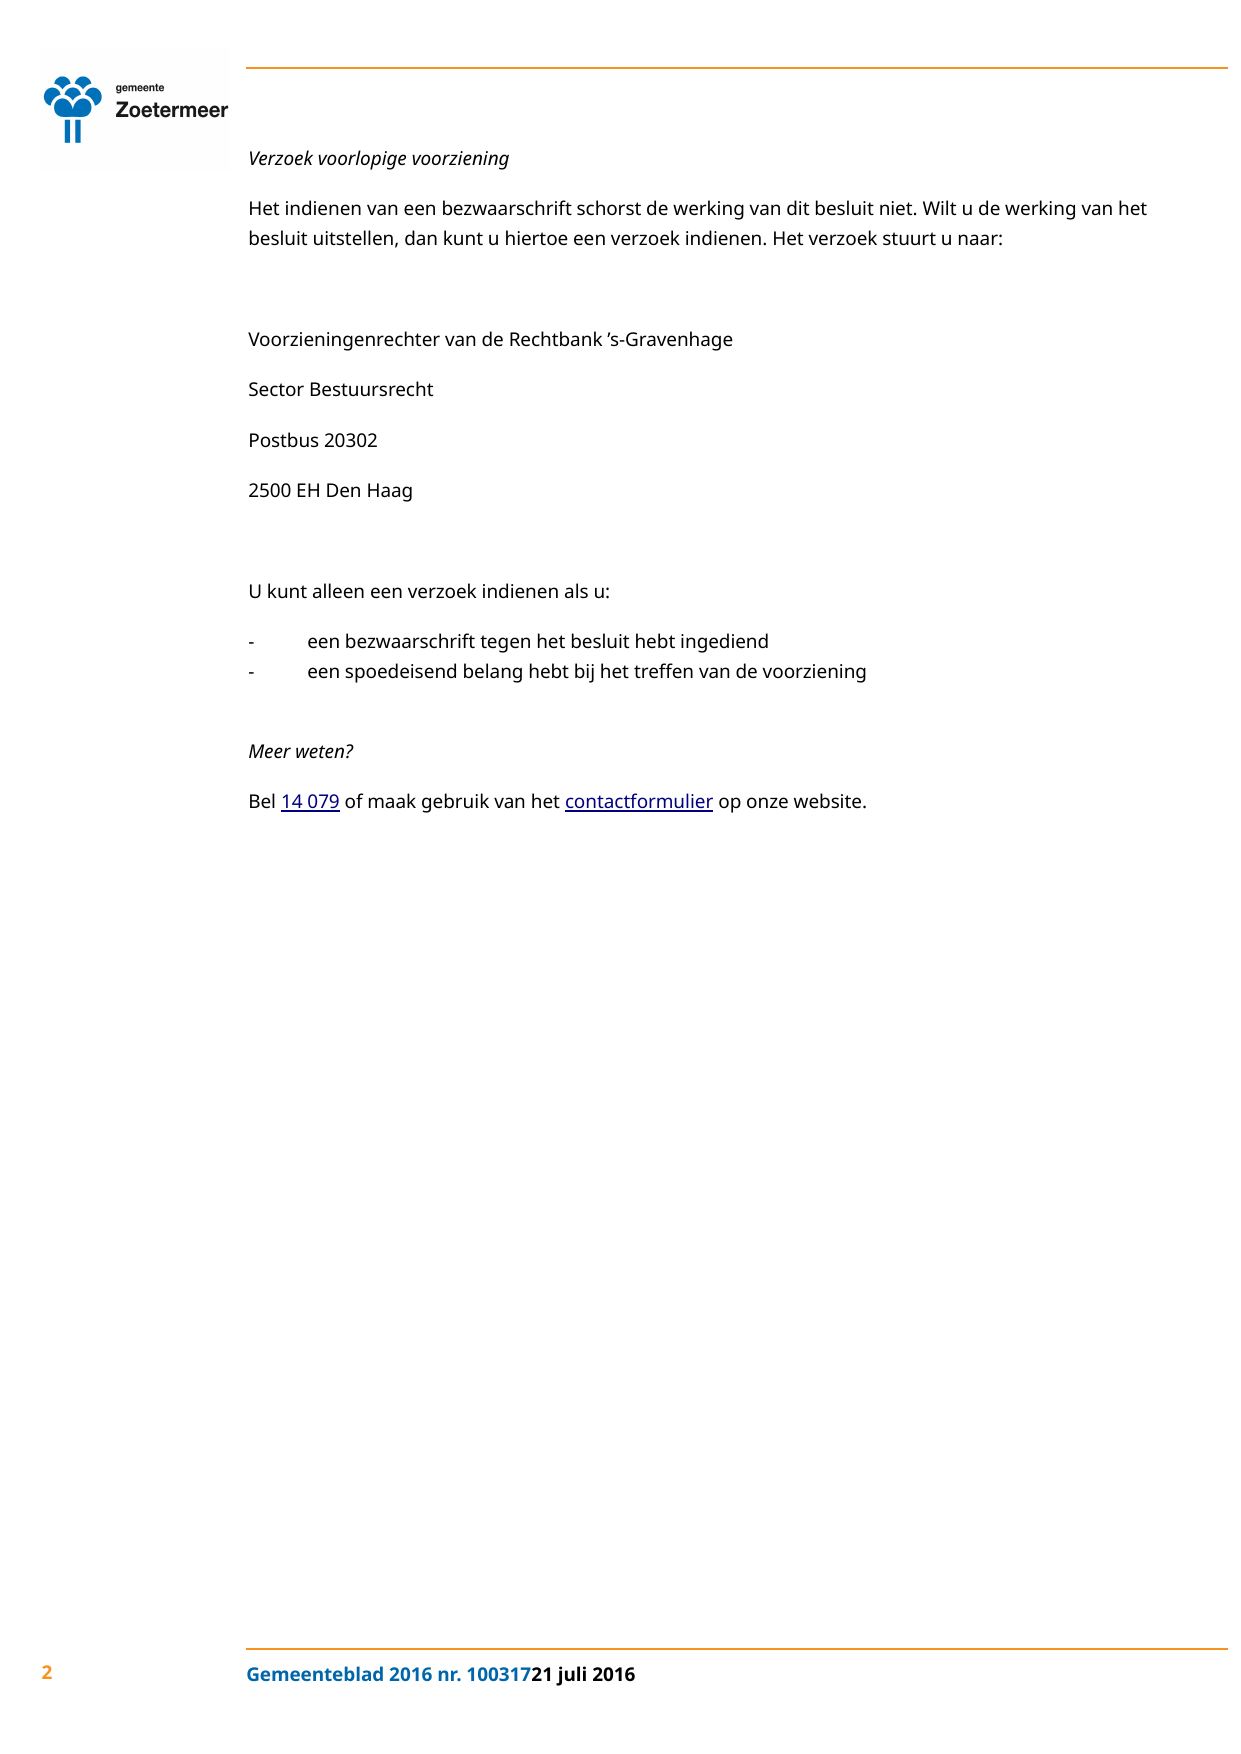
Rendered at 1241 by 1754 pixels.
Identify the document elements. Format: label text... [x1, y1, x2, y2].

text Verzoek voorlopige voorziening [248, 145, 1152, 171]
text Voorzieningenrechter van de Rechtbank ’s-Gravenhage [248, 326, 1152, 352]
text 2500 EH Den Haag [248, 477, 1152, 503]
text U kunt alleen een verzoek indienen als u: [248, 578, 1152, 604]
list een bezwaarschrift tegen het besluit hebt ingediend [248, 628, 1152, 654]
text Bel 14 079 of maak gebruik van het contactformulier op onze website. [248, 788, 1152, 814]
text Meer weten? [248, 738, 1152, 764]
list een spoedeisend belang hebt bij het treffen van de voorziening [248, 658, 1152, 684]
text Het indienen van een bezwaarschrift schorst de werking van dit besluit niet. Wilt u de werking van het besluit uitstellen, dan kunt u hiertoe een verzoek indienen. Het verzoek stuurt u naar: [248, 196, 1152, 251]
picture [41, 47, 231, 172]
text Postbus 20302 [248, 427, 1152, 453]
text Sector Bestuursrecht [248, 376, 1152, 402]
